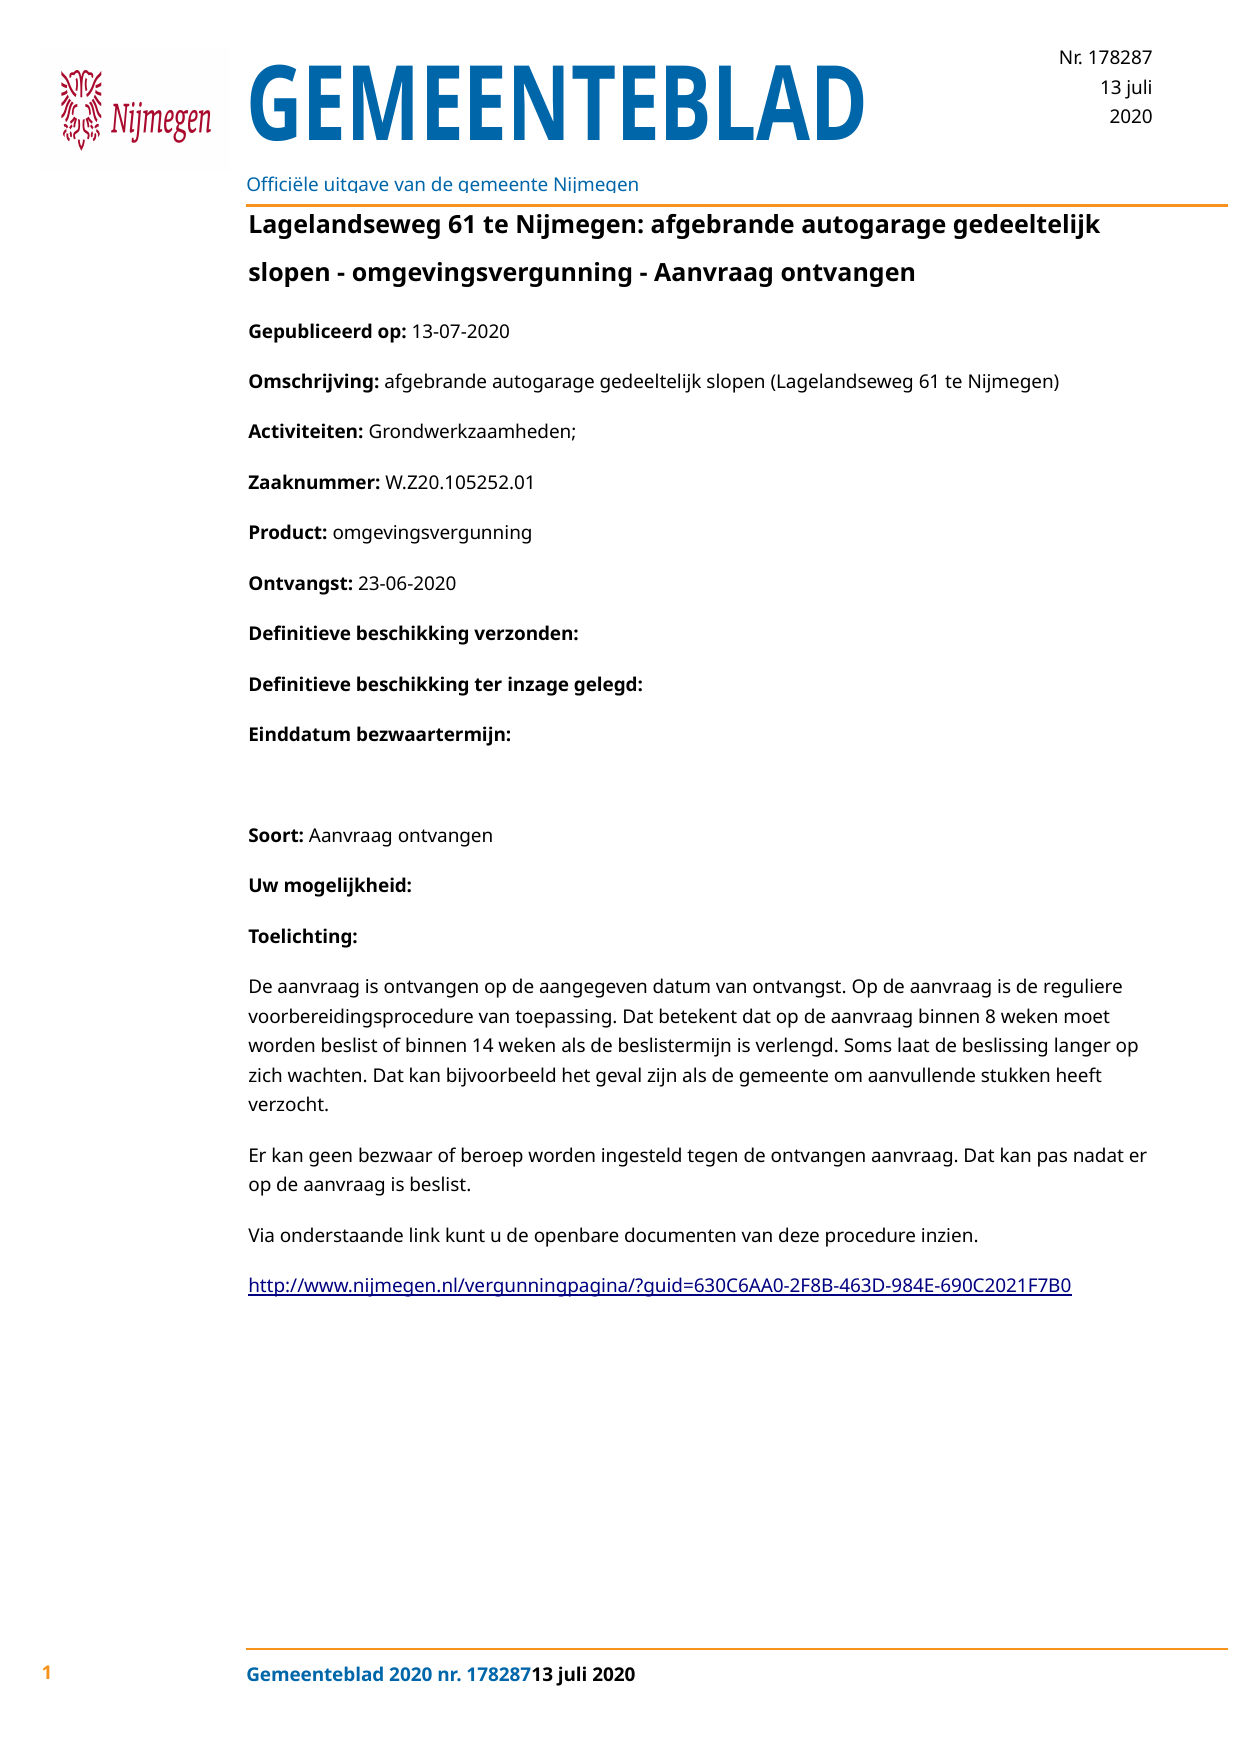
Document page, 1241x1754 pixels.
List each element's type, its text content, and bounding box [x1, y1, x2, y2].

text Product: omgevingsvergunning [248, 519, 1152, 545]
text De aanvraag is ontvangen op de aangegeven datum van ontvangst. Op de aanvraag is de reguliere voorbereidingsprocedure van toepassing. Dat betekent dat op de aanvraag binnen 8 weken moet worden beslist of binnen 14 weken als de beslistermijn is verlengd. Soms laat de beslissing langer op zich wachten. Dat kan bijvoorbeeld het geval zijn als de gemeente om aanvullende stukken heeft verzocht. [248, 973, 1152, 1117]
text http://www.nijmegen.nl/vergunningpagina/?guid=630C6AA0-2F8B-463D-984E-690C2021F7B0 [248, 1272, 1152, 1298]
text Soort: Aanvraag ontvangen [248, 822, 1152, 848]
text Toelichting: [248, 923, 1152, 949]
text Definitieve beschikking ter inzage gelegd: [248, 671, 1152, 697]
text Ontvangst: 23-06-2020 [248, 570, 1152, 596]
text Activiteiten: Grondwerkzaamheden; [248, 419, 1152, 444]
text Omschrijving: afgebrande autogarage gedeeltelijk slopen (Lagelandseweg 61 te Nijmegen) [248, 368, 1152, 394]
text Lagelandseweg 61 te Nijmegen: afgebrande autogarage gedeeltelijk slopen - omgevingsvergunning - Aanvraag ontvangen [248, 207, 1152, 288]
text Definitieve beschikking verzonden: [248, 620, 1152, 646]
text Einddatum bezwaartermijn: [248, 721, 1152, 747]
text Er kan geen bezwaar of beroep worden ingesteld tegen de ontvangen aanvraag. Dat kan pas nadat er op de aanvraag is beslist. [248, 1142, 1152, 1197]
text Via onderstaande link kunt u de openbare documenten van deze procedure inzien. [248, 1222, 1152, 1248]
text Uw mogelijkheid: [248, 872, 1152, 898]
text Gepubliceerd op: 13-07-2020 [248, 318, 1152, 344]
text Zaaknummer: W.Z20.105252.01 [248, 469, 1152, 495]
picture [41, 47, 231, 172]
